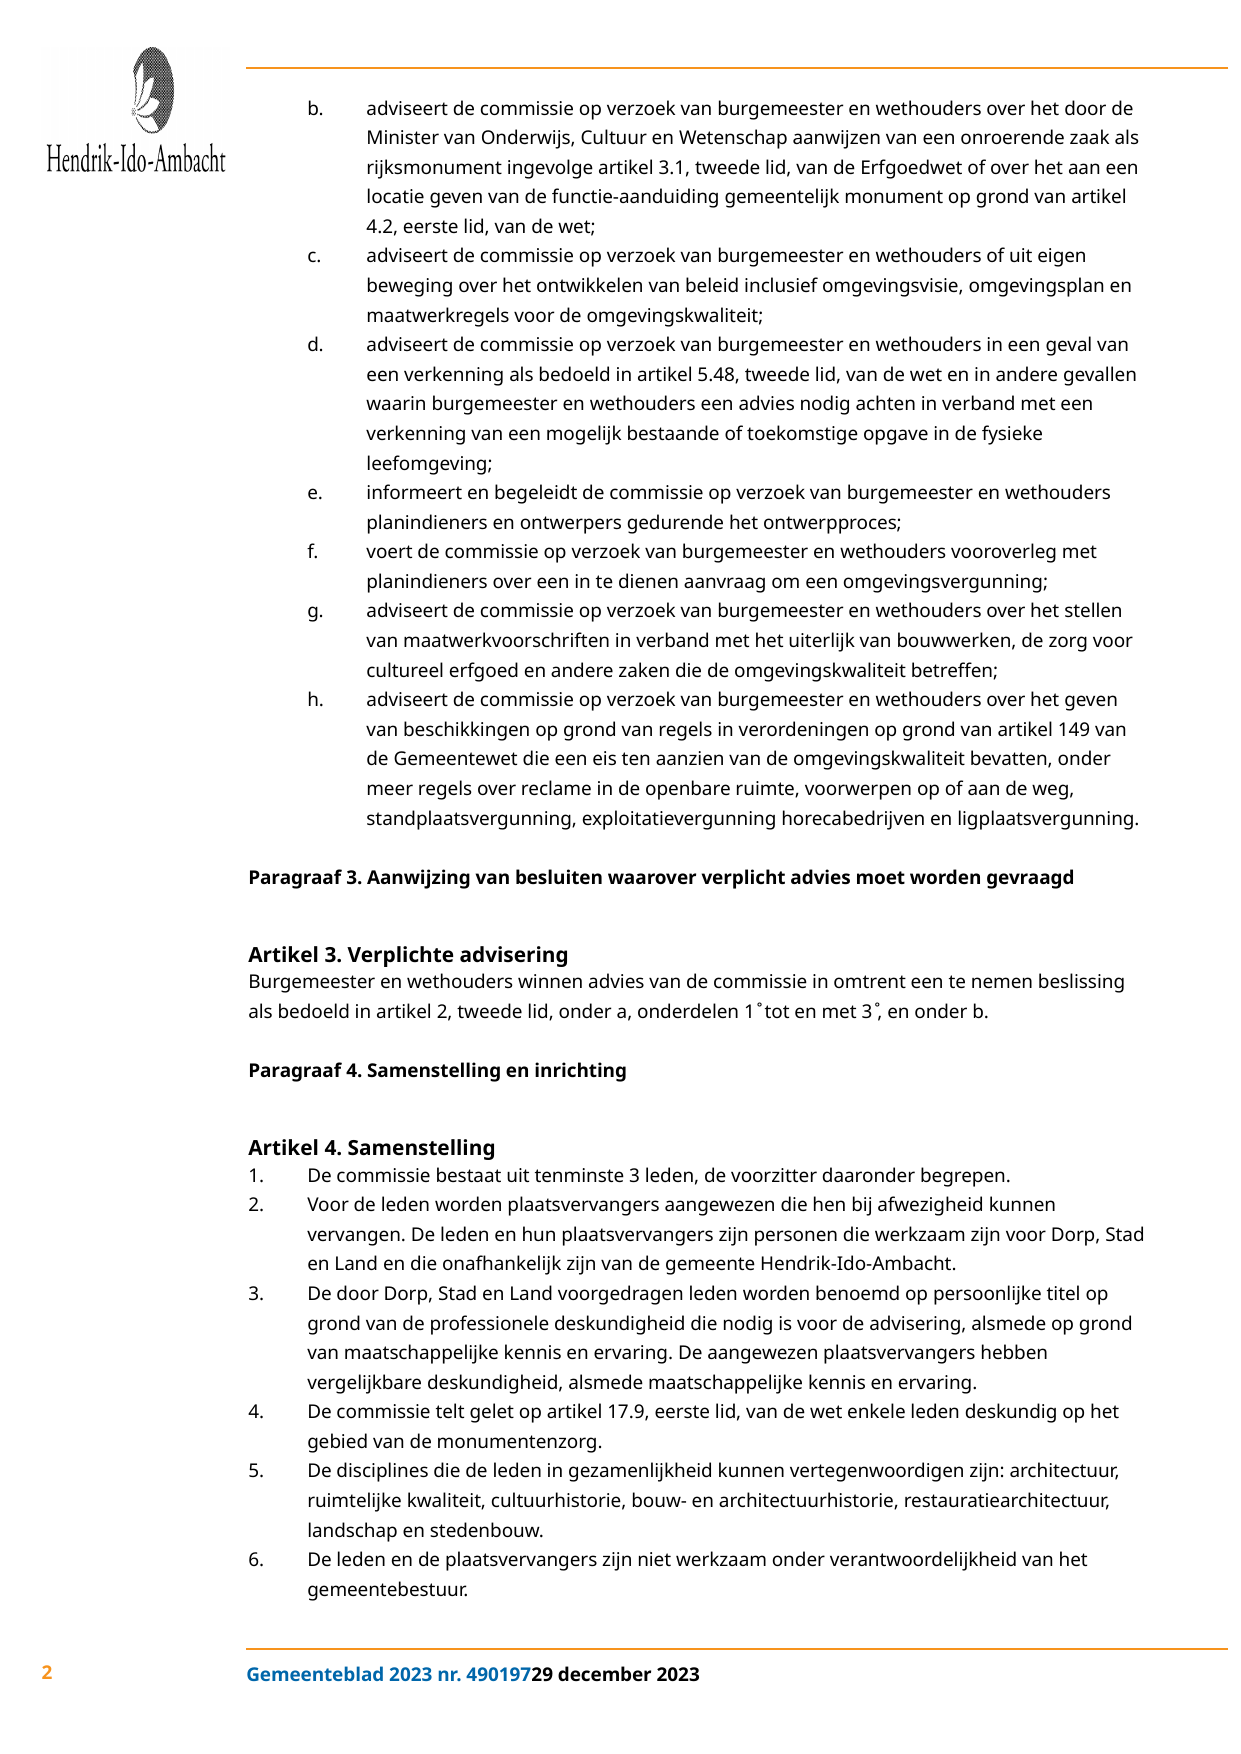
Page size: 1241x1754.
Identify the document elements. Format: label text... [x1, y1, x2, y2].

list De disciplines die de leden in gezamenlijkheid kunnen vertegenwoordigen zijn: architectuur, ruimtelijke kwaliteit, cultuurhistorie, bouw- en architectuurhistorie, restauratiearchitectuur, landschap en stedenbouw. [248, 1458, 1152, 1543]
list adviseert de commissie op verzoek van burgemeester en wethouders of uit eigen beweging over het ontwikkelen van beleid inclusief omgevingsvisie, omgevingsplan en maatwerkregels voor de omgevingskwaliteit; [307, 243, 1152, 328]
list De door Dorp, Stad en Land voorgedragen leden worden benoemd op persoonlijke titel op grond van de professionele deskundigheid die nodig is voor de advisering, alsmede op grond van maatschappelijke kennis en ervaring. De aangewezen plaatsvervangers hebben vergelijkbare deskundigheid, alsmede maatschappelijke kennis en ervaring. [248, 1280, 1152, 1395]
picture [41, 47, 231, 172]
list De commissie bestaat uit tenminste 3 leden, de voorzitter daaronder begrepen. [248, 1162, 1152, 1188]
text Artikel 3. Verplichte advisering [248, 940, 1152, 968]
list adviseert de commissie op verzoek van burgemeester en wethouders in een geval van een verkenning als bedoeld in artikel 5.48, tweede lid, van de wet en in andere gevallen waarin burgemeester en wethouders een advies nodig achten in verband met een verkenning van een mogelijk bestaande of toekomstige opgave in de fysieke leefomgeving; [307, 331, 1152, 476]
text Paragraaf 3. Aanwijzing van besluiten waarover verplicht advies moet worden gevraagd [248, 864, 1152, 890]
list adviseert de commissie op verzoek van burgemeester en wethouders over het geven van beschikkingen op grond van regels in verordeningen op grond van artikel 149 van de Gemeentewet die een eis ten aanzien van de omgevingskwaliteit bevatten, onder meer regels over reclame in de openbare ruimte, voorwerpen op of aan de weg, standplaatsvergunning, exploitatievergunning horecabedrijven en ligplaatsvergunning. [307, 686, 1152, 831]
list informeert en begeleidt de commissie op verzoek van burgemeester en wethouders planindieners en ontwerpers gedurende het ontwerpproces; [307, 479, 1152, 535]
text Paragraaf 4. Samenstelling en inrichting [248, 1057, 1152, 1083]
text Burgemeester en wethouders winnen advies van de commissie in omtrent een te nemen beslissing als bedoeld in artikel 2, tweede lid, onder a, onderdelen 1 ̊ tot en met 3 ̊, en onder b. [248, 968, 1152, 1024]
text Artikel 4. Samenstelling [248, 1133, 1152, 1162]
list Voor de leden worden plaatsvervangers aangewezen die hen bij afwezigheid kunnen vervangen. De leden en hun plaatsvervangers zijn personen die werkzaam zijn voor Dorp, Stad en Land en die onafhankelijk zijn van de gemeente Hendrik-Ido-Ambacht. [248, 1191, 1152, 1276]
list De leden en de plaatsvervangers zijn niet werkzaam onder verantwoordelijkheid van het gemeentebestuur. [248, 1546, 1152, 1602]
list adviseert de commissie op verzoek van burgemeester en wethouders over het stellen van maatwerkvoorschriften in verband met het uiterlijk van bouwwerken, de zorg voor cultureel erfgoed en andere zaken die de omgevingskwaliteit betreffen; [307, 598, 1152, 683]
list voert de commissie op verzoek van burgemeester en wethouders vooroverleg met planindieners over een in te dienen aanvraag om een omgevingsvergunning; [307, 538, 1152, 594]
list De commissie telt gelet op artikel 17.9, eerste lid, van de wet enkele leden deskundig op het gebied van de monumentenzorg. [248, 1398, 1152, 1454]
list adviseert de commissie op verzoek van burgemeester en wethouders over het door de Minister van Onderwijs, Cultuur en Wetenschap aanwijzen van een onroerende zaak als rijksmonument ingevolge artikel 3.1, tweede lid, van de Erfgoedwet of over het aan een locatie geven van de functie-aanduiding gemeentelijk monument op grond van artikel 4.2, eerste lid, van de wet; [307, 95, 1152, 239]
